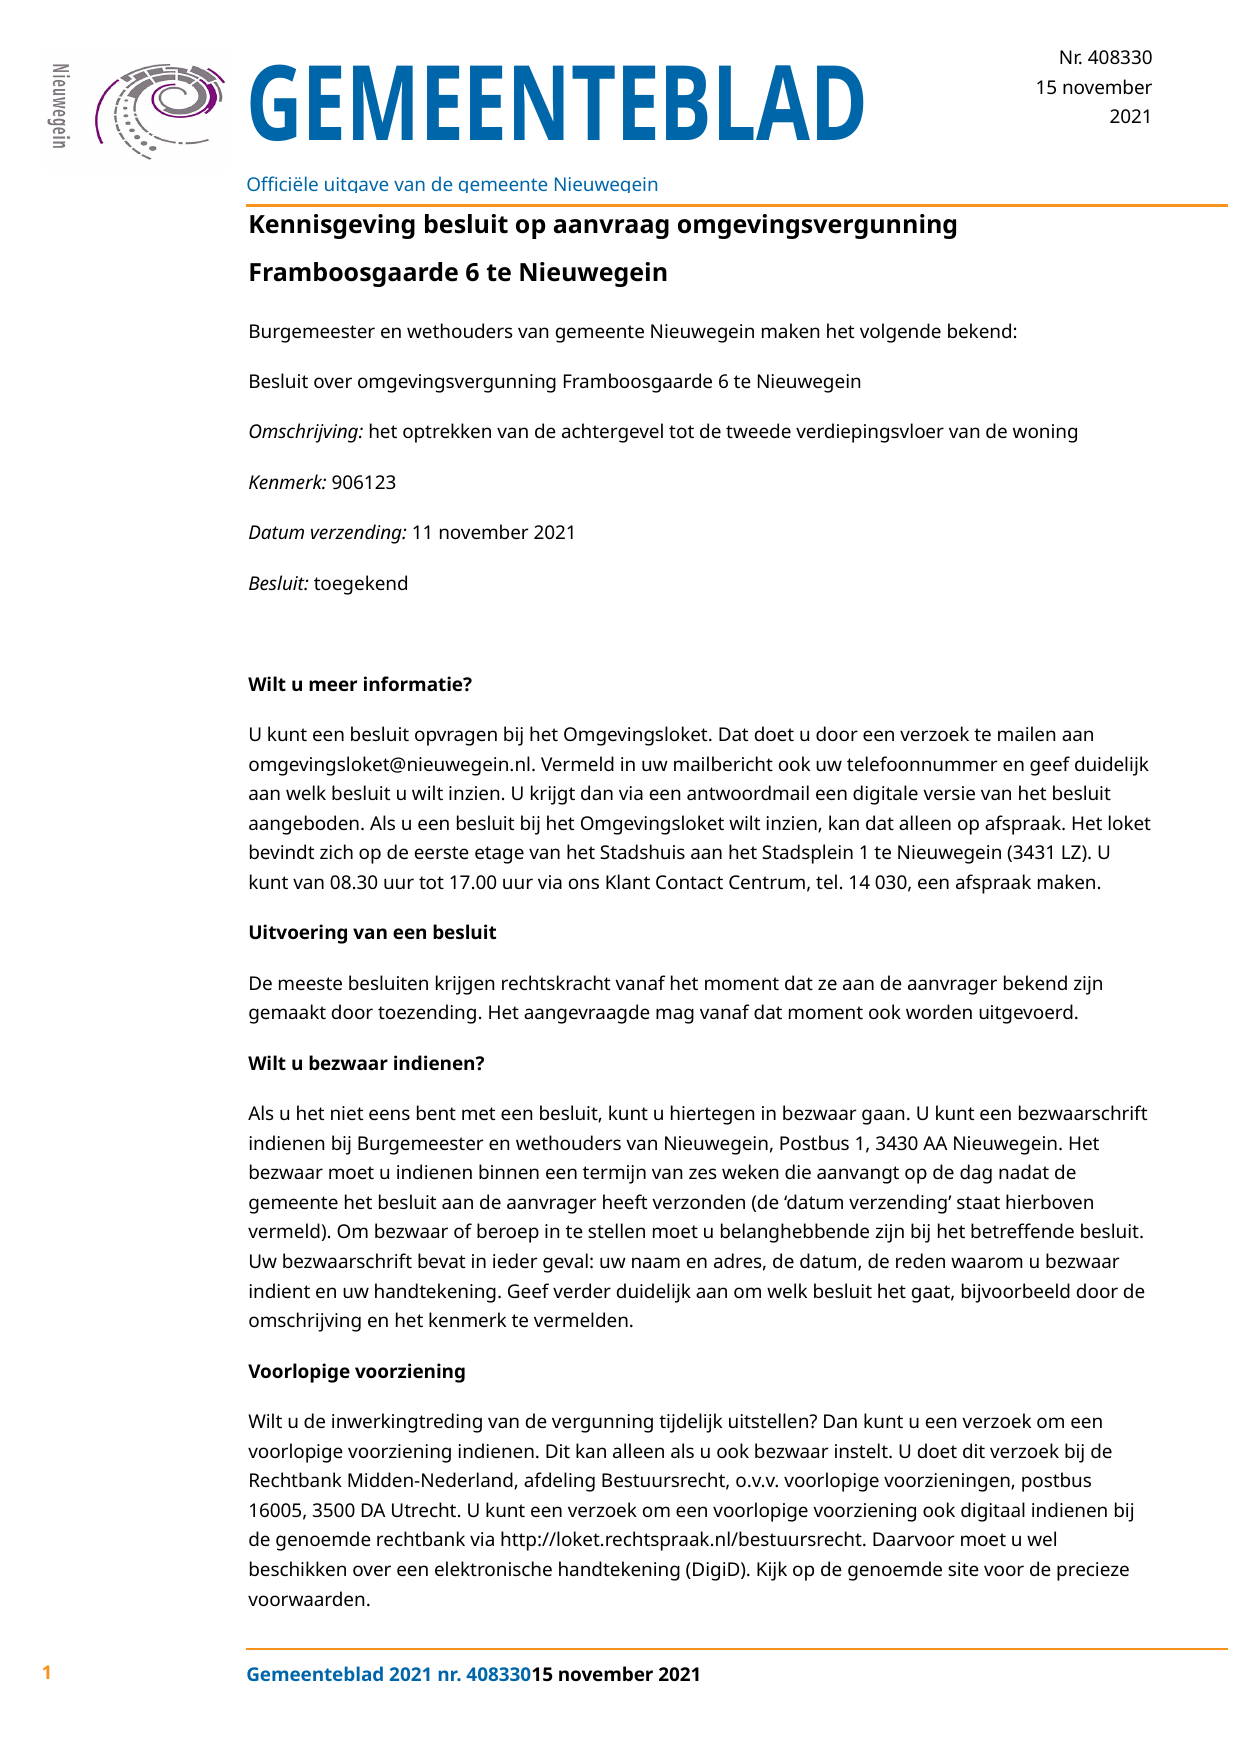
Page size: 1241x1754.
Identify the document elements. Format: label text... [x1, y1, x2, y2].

text Wilt u de inwerkingtreding van de vergunning tijdelijk uitstellen? Dan kunt u een verzoek om een voorlopige voorziening indienen. Dit kan alleen als u ook bezwaar instelt. U doet dit verzoek bij de Rechtbank Midden-Nederland, afdeling Bestuursrecht, o.v.v. voorlopige voorzieningen, postbus 16005, 3500 DA Utrecht. U kunt een verzoek om een voorlopige voorziening ook digitaal indienen bij de genoemde rechtbank via http://loket.rechtspraak.nl/bestuursrecht. Daarvoor moet u wel beschikken over een elektronische handtekening (DigiD). Kijk op de genoemde site voor de precieze voorwaarden. [248, 1408, 1152, 1612]
text De meeste besluiten krijgen rechtskracht vanaf het moment dat ze aan de aanvrager bekend zijn gemaakt door toezending. Het aangevraagde mag vanaf dat moment ook worden uitgevoerd. [248, 970, 1152, 1025]
text Burgemeester en wethouders van gemeente Nieuwegein maken het volgende bekend: [248, 318, 1152, 344]
text Uitvoering van een besluit [248, 919, 1152, 945]
text Besluit over omgevingsvergunning Framboosgaarde 6 te Nieuwegein [248, 368, 1152, 394]
text Kenmerk: 906123 [248, 469, 1152, 495]
text Besluit: toegekend [248, 570, 1152, 596]
text U kunt een besluit opvragen bij het Omgevingsloket. Dat doet u door een verzoek te mailen aan omgevingsloket@nieuwegein.nl. Vermeld in uw mailbericht ook uw telefoonnummer en geef duidelijk aan welk besluit u wilt inzien. U krijgt dan via een antwoordmail een digitale versie van het besluit aangeboden. Als u een besluit bij het Omgevingsloket wilt inzien, kan dat alleen op afspraak. Het loket bevindt zich op de eerste etage van het Stadshuis aan het Stadsplein 1 te Nieuwegein (3431 LZ). U kunt van 08.30 uur tot 17.00 uur via ons Klant Contact Centrum, tel. 14 030, een afspraak maken. [248, 721, 1152, 895]
text Datum verzending: 11 november 2021 [248, 519, 1152, 545]
text Omschrijving: het optrekken van de achtergevel tot de tweede verdiepingsvloer van de woning [248, 419, 1152, 444]
text Voorlopige voorziening [248, 1358, 1152, 1384]
text Als u het niet eens bent met een besluit, kunt u hiertegen in bezwaar gaan. U kunt een bezwaarschrift indienen bij Burgemeester en wethouders van Nieuwegein, Postbus 1, 3430 AA Nieuwegein. Het bezwaar moet u indienen binnen een termijn van zes weken die aanvangt op de dag nadat de gemeente het besluit aan de aanvrager heeft verzonden (de ‘datum verzending’ staat hierboven vermeld). Om bezwaar of beroep in te stellen moet u belanghebbende zijn bij het betreffende besluit. Uw bezwaarschrift bevat in ieder geval: uw naam en adres, de datum, de reden waarom u bezwaar indient en uw handtekening. Geef verder duidelijk aan om welk besluit het gaat, bijvoorbeeld door de omschrijving en het kenmerk te vermelden. [248, 1100, 1152, 1333]
text Kennisgeving besluit op aanvraag omgevingsvergunning Framboosgaarde 6 te Nieuwegein [248, 207, 1152, 288]
text Wilt u bezwaar indienen? [248, 1050, 1152, 1076]
text Wilt u meer informatie? [248, 671, 1152, 697]
picture [41, 47, 231, 172]
